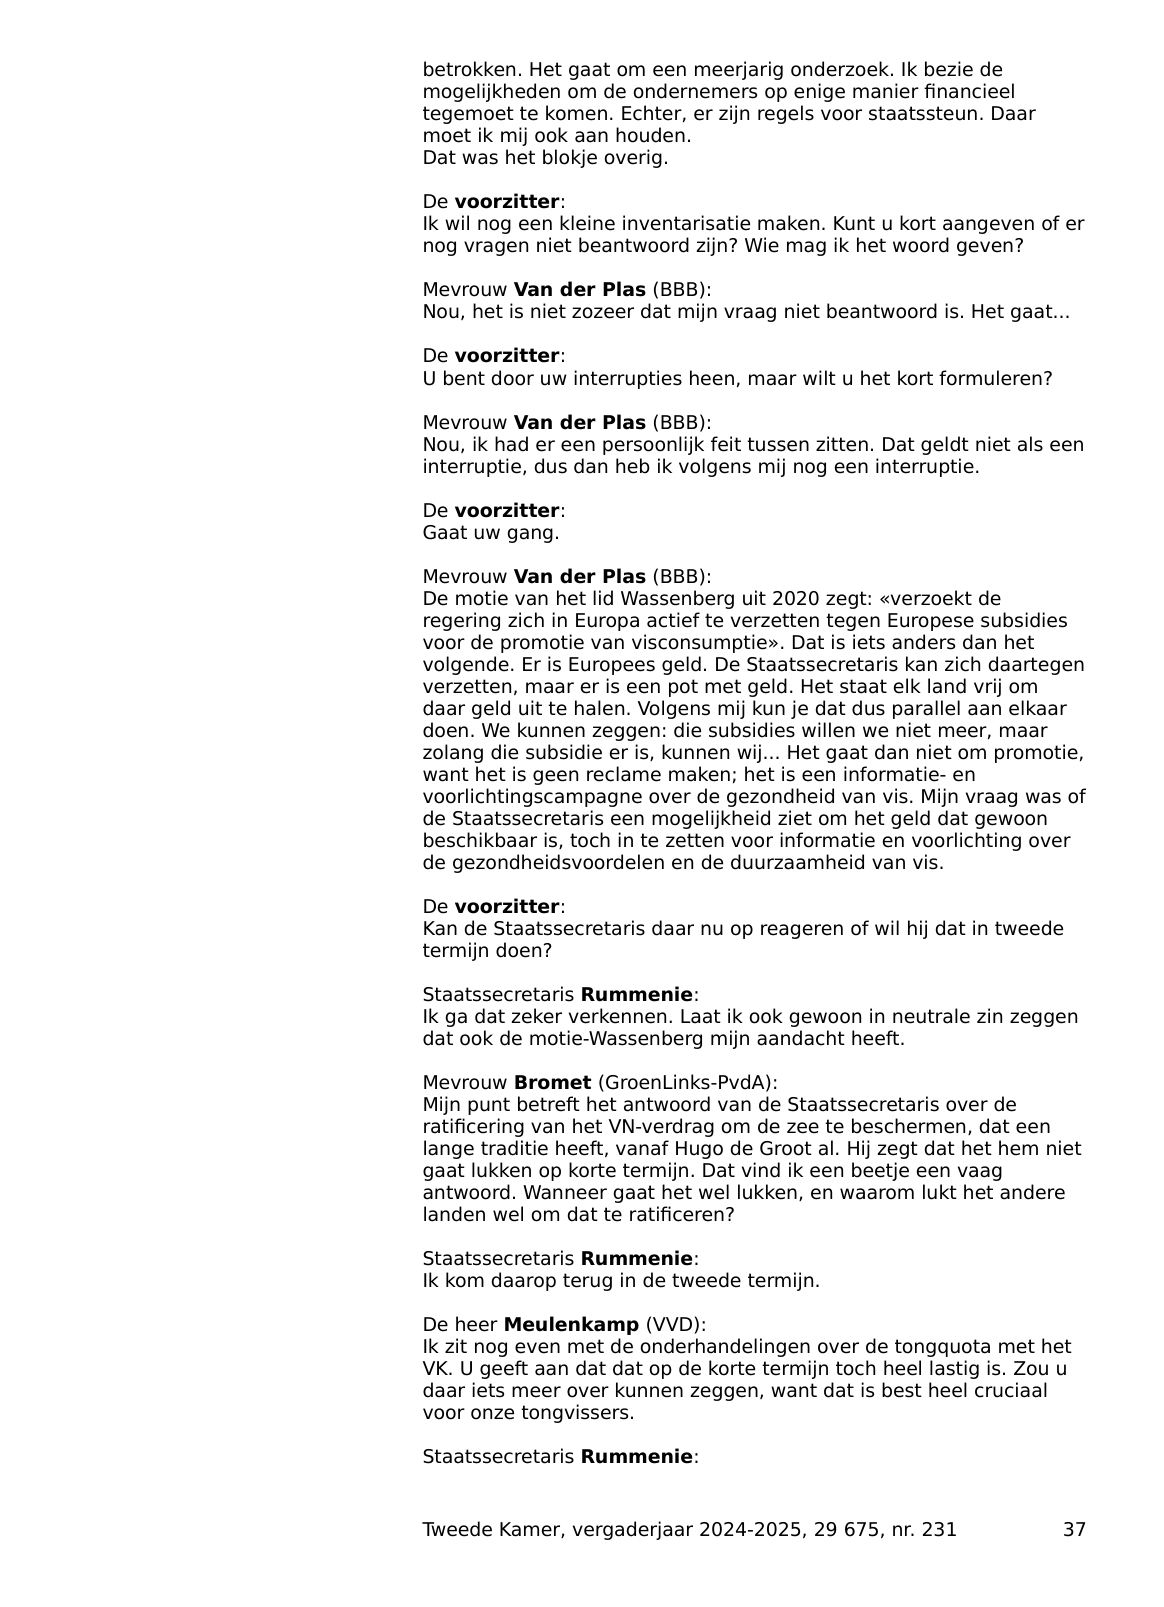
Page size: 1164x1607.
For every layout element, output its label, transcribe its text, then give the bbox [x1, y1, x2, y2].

text Mevrouw Van der Plas (BBB): [422, 566, 1087, 588]
text Staatssecretaris Rummenie: [422, 984, 1087, 1006]
text Gaat uw gang. [422, 522, 1087, 544]
text Mevrouw Bromet (GroenLinks-PvdA): [422, 1072, 1087, 1094]
text Staatssecretaris Rummenie: [422, 1248, 1087, 1270]
text Ik wil nog een kleine inventarisatie maken. Kunt u kort aangeven of er nog vragen niet beantwoord zijn? Wie mag ik het woord geven? [422, 213, 1087, 257]
text betrokken. Het gaat om een meerjarig onderzoek. Ik bezie de mogelijkheden om de ondernemers op enige manier financieel tegemoet te komen. Echter, er zijn regels voor staatssteun. Daar moet ik mij ook aan houden. [422, 59, 1087, 147]
text De voorzitter: [422, 191, 1087, 213]
text U bent door uw interrupties heen, maar wilt u het kort formuleren? [422, 367, 1087, 389]
text De voorzitter: [422, 500, 1087, 522]
text Dat was het blokje overig. [422, 147, 1087, 169]
text De motie van het lid Wassenberg uit 2020 zegt: «verzoekt de regering zich in Europa actief te verzetten tegen Europese subsidies voor de promotie van visconsumptie». Dat is iets anders dan het volgende. Er is Europees geld. De Staatssecretaris kan zich daartegen verzetten, maar er is een pot met geld. Het staat elk land vrij om daar geld uit te halen. Volgens mij kun je dat dus parallel aan elkaar doen. We kunnen zeggen: die subsidies willen we niet meer, maar zolang die subsidie er is, kunnen wij... Het gaat dan niet om promotie, want het is geen reclame maken; het is een informatie- en voorlichtingscampagne over de gezondheid van vis. Mijn vraag was of de Staatssecretaris een mogelijkheid ziet om het geld dat gewoon beschikbaar is, toch in te zetten voor informatie en voorlichting over de gezondheidsvoordelen en de duurzaamheid van vis. [422, 588, 1087, 873]
text Mijn punt betreft het antwoord van de Staatssecretaris over de ratificering van het VN-verdrag om de zee te beschermen, dat een lange traditie heeft, vanaf Hugo de Groot al. Hij zegt dat het hem niet gaat lukken op korte termijn. Dat vind ik een beetje een vaag antwoord. Wanneer gaat het wel lukken, en waarom lukt het andere landen wel om dat te ratificeren? [422, 1094, 1087, 1226]
text Mevrouw Van der Plas (BBB): [422, 279, 1087, 301]
text Mevrouw Van der Plas (BBB): [422, 412, 1087, 433]
text Kan de Staatssecretaris daar nu op reageren of wil hij dat in tweede termijn doen? [422, 918, 1087, 962]
text Ik zit nog even met de onderhandelingen over de tongquota met het VK. U geeft aan dat dat op de korte termijn toch heel lastig is. Zou u daar iets meer over kunnen zeggen, want dat is best heel cruciaal voor onze tongvissers. [422, 1336, 1087, 1424]
text Nou, het is niet zozeer dat mijn vraag niet beantwoord is. Het gaat... [422, 301, 1087, 323]
text De voorzitter: [422, 345, 1087, 367]
text De heer Meulenkamp (VVD): [422, 1314, 1087, 1336]
text De voorzitter: [422, 896, 1087, 918]
text Staatssecretaris Rummenie: [422, 1446, 1087, 1468]
text Nou, ik had er een persoonlijk feit tussen zitten. Dat geldt niet als een interruptie, dus dan heb ik volgens mij nog een interruptie. [422, 433, 1087, 477]
text Ik kom daarop terug in de tweede termijn. [422, 1270, 1087, 1292]
text Ik ga dat zeker verkennen. Laat ik ook gewoon in neutrale zin zeggen dat ook de motie-Wassenberg mijn aandacht heeft. [422, 1006, 1087, 1050]
